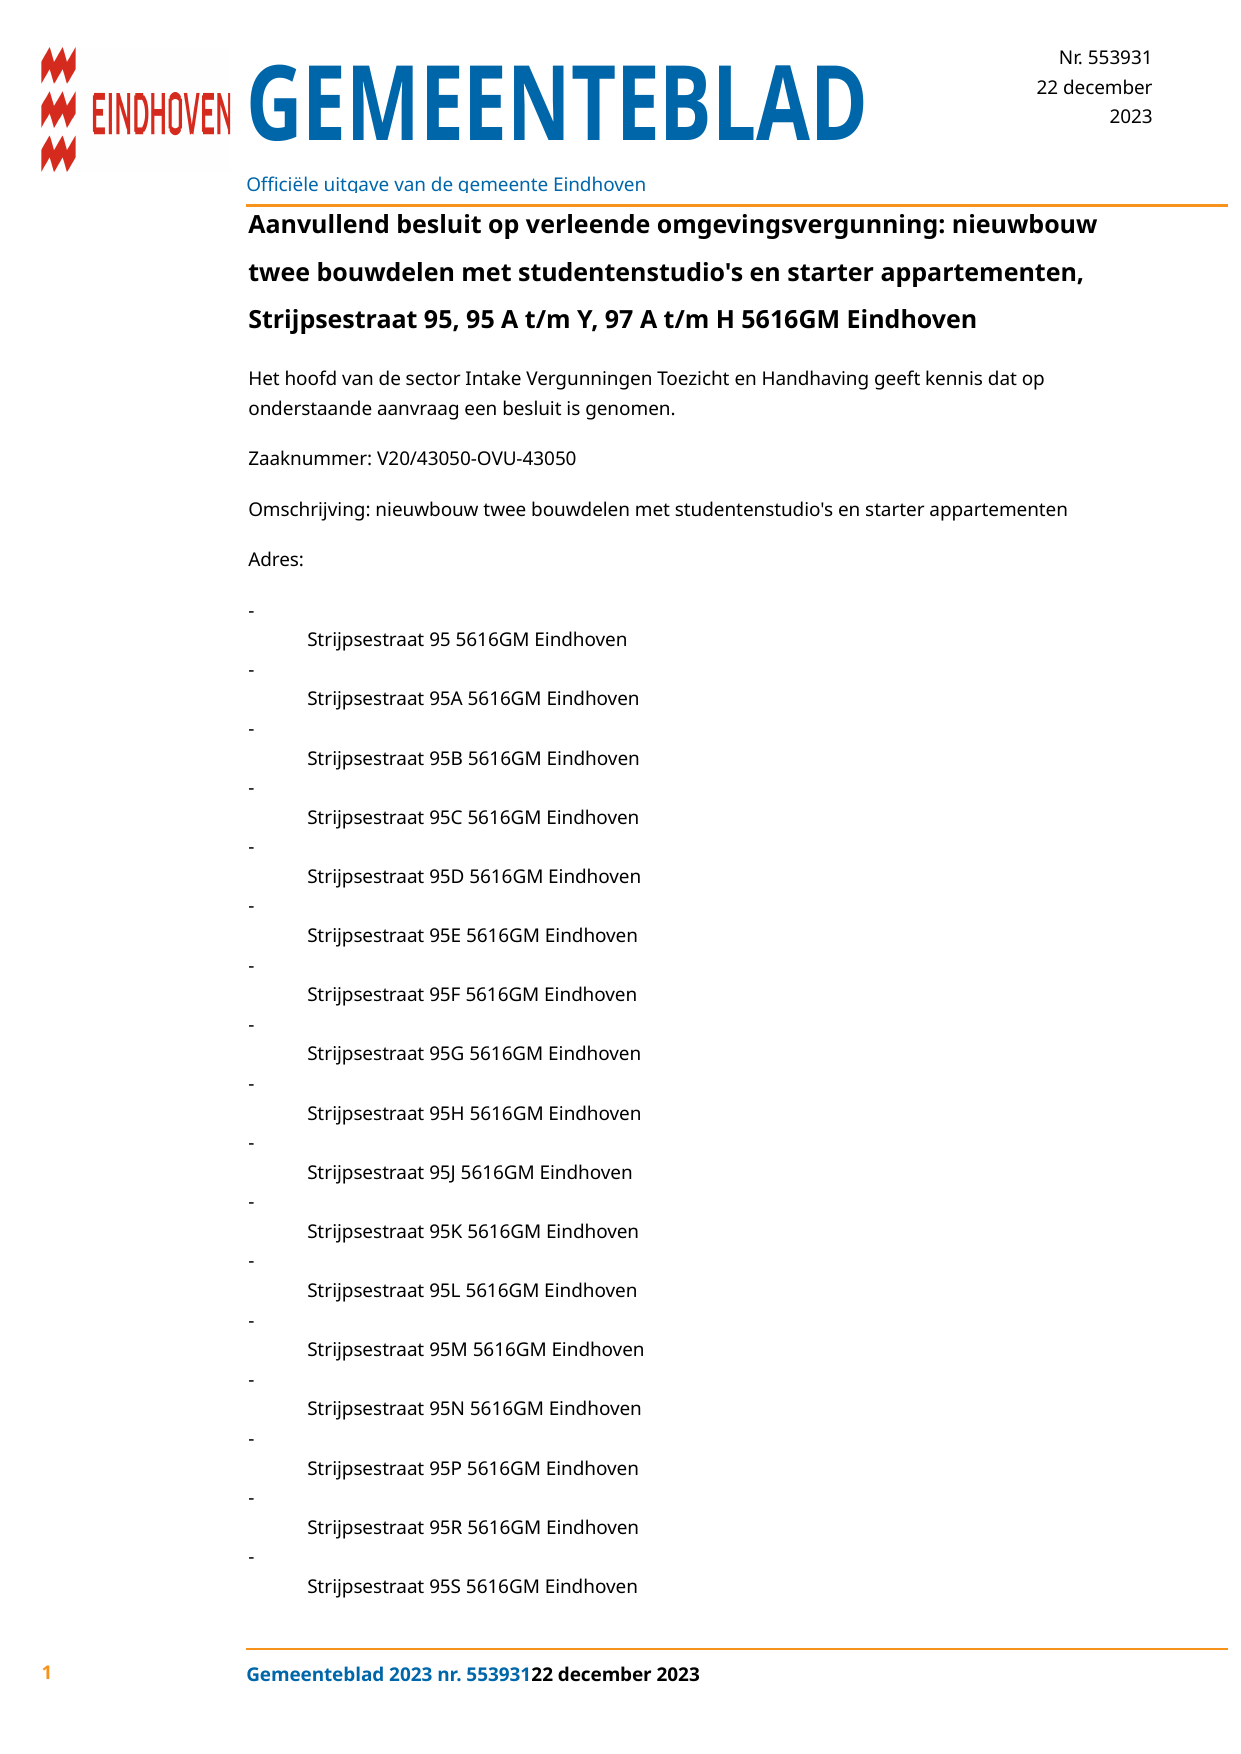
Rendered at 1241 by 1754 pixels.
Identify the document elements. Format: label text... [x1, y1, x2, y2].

picture [41, 47, 231, 172]
list Strijpsestraat 95 5616GM Eindhoven [248, 626, 1152, 652]
list Strijpsestraat 95E 5616GM Eindhoven [248, 922, 1152, 948]
list Strijpsestraat 95A 5616GM Eindhoven [248, 686, 1152, 711]
text Omschrijving: nieuwbouw twee bouwdelen met studentenstudio's en starter appartementen [248, 496, 1152, 522]
list Strijpsestraat 95D 5616GM Eindhoven [248, 863, 1152, 889]
list Strijpsestraat 95G 5616GM Eindhoven [248, 1041, 1152, 1066]
list Strijpsestraat 95C 5616GM Eindhoven [248, 804, 1152, 829]
list Strijpsestraat 95F 5616GM Eindhoven [248, 981, 1152, 1007]
list Strijpsestraat 95M 5616GM Eindhoven [248, 1336, 1152, 1362]
list Strijpsestraat 95J 5616GM Eindhoven [248, 1159, 1152, 1184]
list Strijpsestraat 95H 5616GM Eindhoven [248, 1100, 1152, 1125]
list Strijpsestraat 95B 5616GM Eindhoven [248, 745, 1152, 770]
text Het hoofd van de sector Intake Vergunningen Toezicht en Handhaving geeft kennis dat op onderstaande aanvraag een besluit is genomen. [248, 366, 1152, 421]
list Strijpsestraat 95S 5616GM Eindhoven [248, 1573, 1152, 1599]
text Zaaknummer: V20/43050-OVU-43050 [248, 446, 1152, 471]
list Strijpsestraat 95R 5616GM Eindhoven [248, 1514, 1152, 1539]
text Aanvullend besluit op verleende omgevingsvergunning: nieuwbouw twee bouwdelen met studentenstudio's en starter appartementen, Strijpsestraat 95, 95 A t/m Y, 97 A t/m H 5616GM Eindhoven [248, 207, 1152, 336]
list Strijpsestraat 95N 5616GM Eindhoven [248, 1396, 1152, 1421]
list Strijpsestraat 95P 5616GM Eindhoven [248, 1455, 1152, 1480]
list Strijpsestraat 95K 5616GM Eindhoven [248, 1218, 1152, 1244]
list Strijpsestraat 95L 5616GM Eindhoven [248, 1277, 1152, 1303]
text Adres: [248, 546, 1152, 572]
